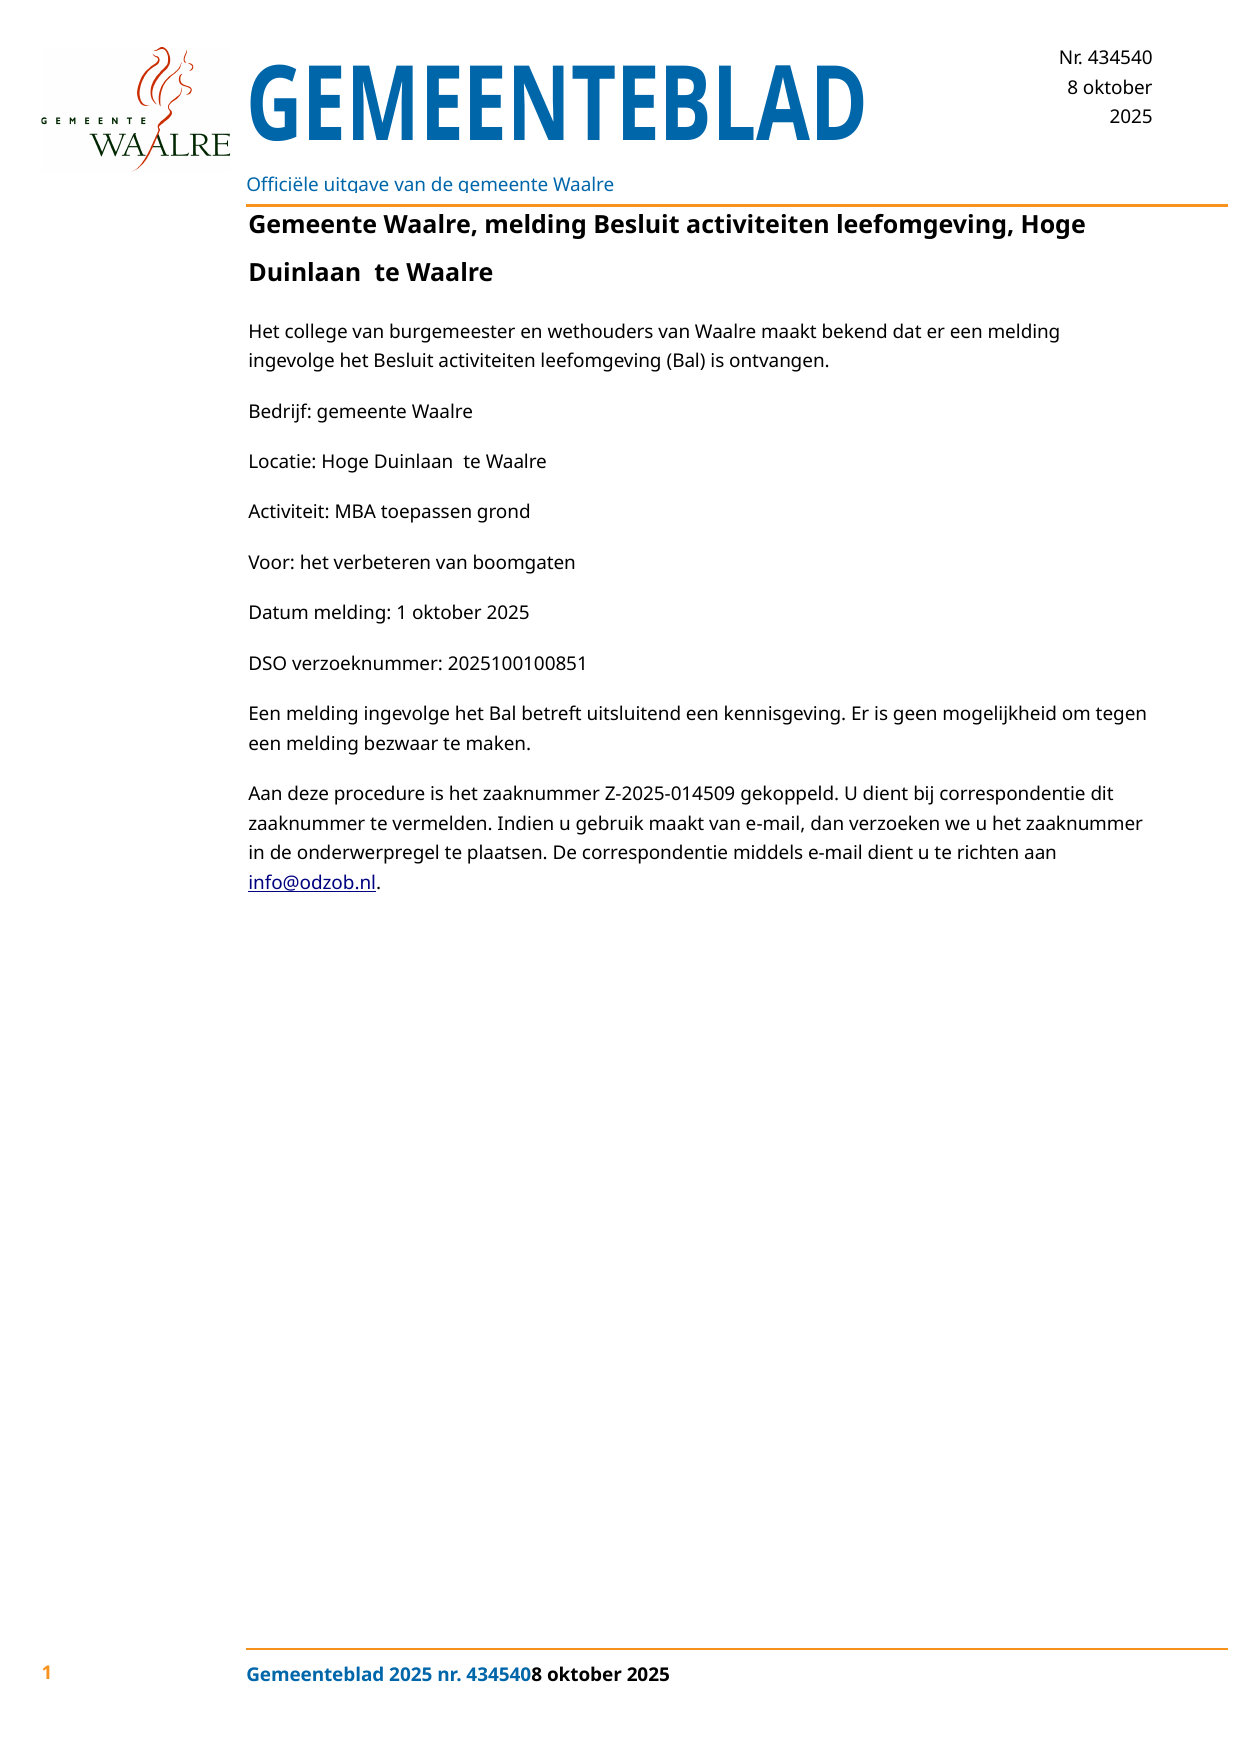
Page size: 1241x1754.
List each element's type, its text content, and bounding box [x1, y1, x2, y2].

picture [41, 47, 231, 172]
text DSO verzoeknummer: 2025100100851 [248, 650, 1152, 676]
text Bedrijf: gemeente Waalre [248, 398, 1152, 424]
text Datum melding: 1 oktober 2025 [248, 599, 1152, 625]
text Een melding ingevolge het Bal betreft uitsluitend een kennisgeving. Er is geen mogelijkheid om tegen een melding bezwaar te maken. [248, 700, 1152, 756]
text Activiteit: MBA toepassen grond [248, 499, 1152, 524]
text Locatie: Hoge Duinlaan ​​ te Waalre [248, 448, 1152, 474]
text Gemeente Waalre, melding Besluit activiteiten leefomgeving, Hoge Duinlaan ​​ te Waalre [248, 207, 1152, 288]
text Aan deze procedure is het zaaknummer Z-2025-014509 gekoppeld. U dient bij correspondentie dit zaaknummer te vermelden. Indien u gebruik maakt van e-mail, dan verzoeken we u het zaaknummer in de onderwerpregel te plaatsen. De correspondentie middels e-mail dient u te richten aan info@odzob.nl. [248, 780, 1152, 895]
text Het college van burgemeester en wethouders van Waalre maakt bekend dat er een melding ingevolge het Besluit activiteiten leefomgeving (Bal) is ontvangen. [248, 318, 1152, 373]
text Voor: het verbeteren van boomgaten [248, 549, 1152, 575]
